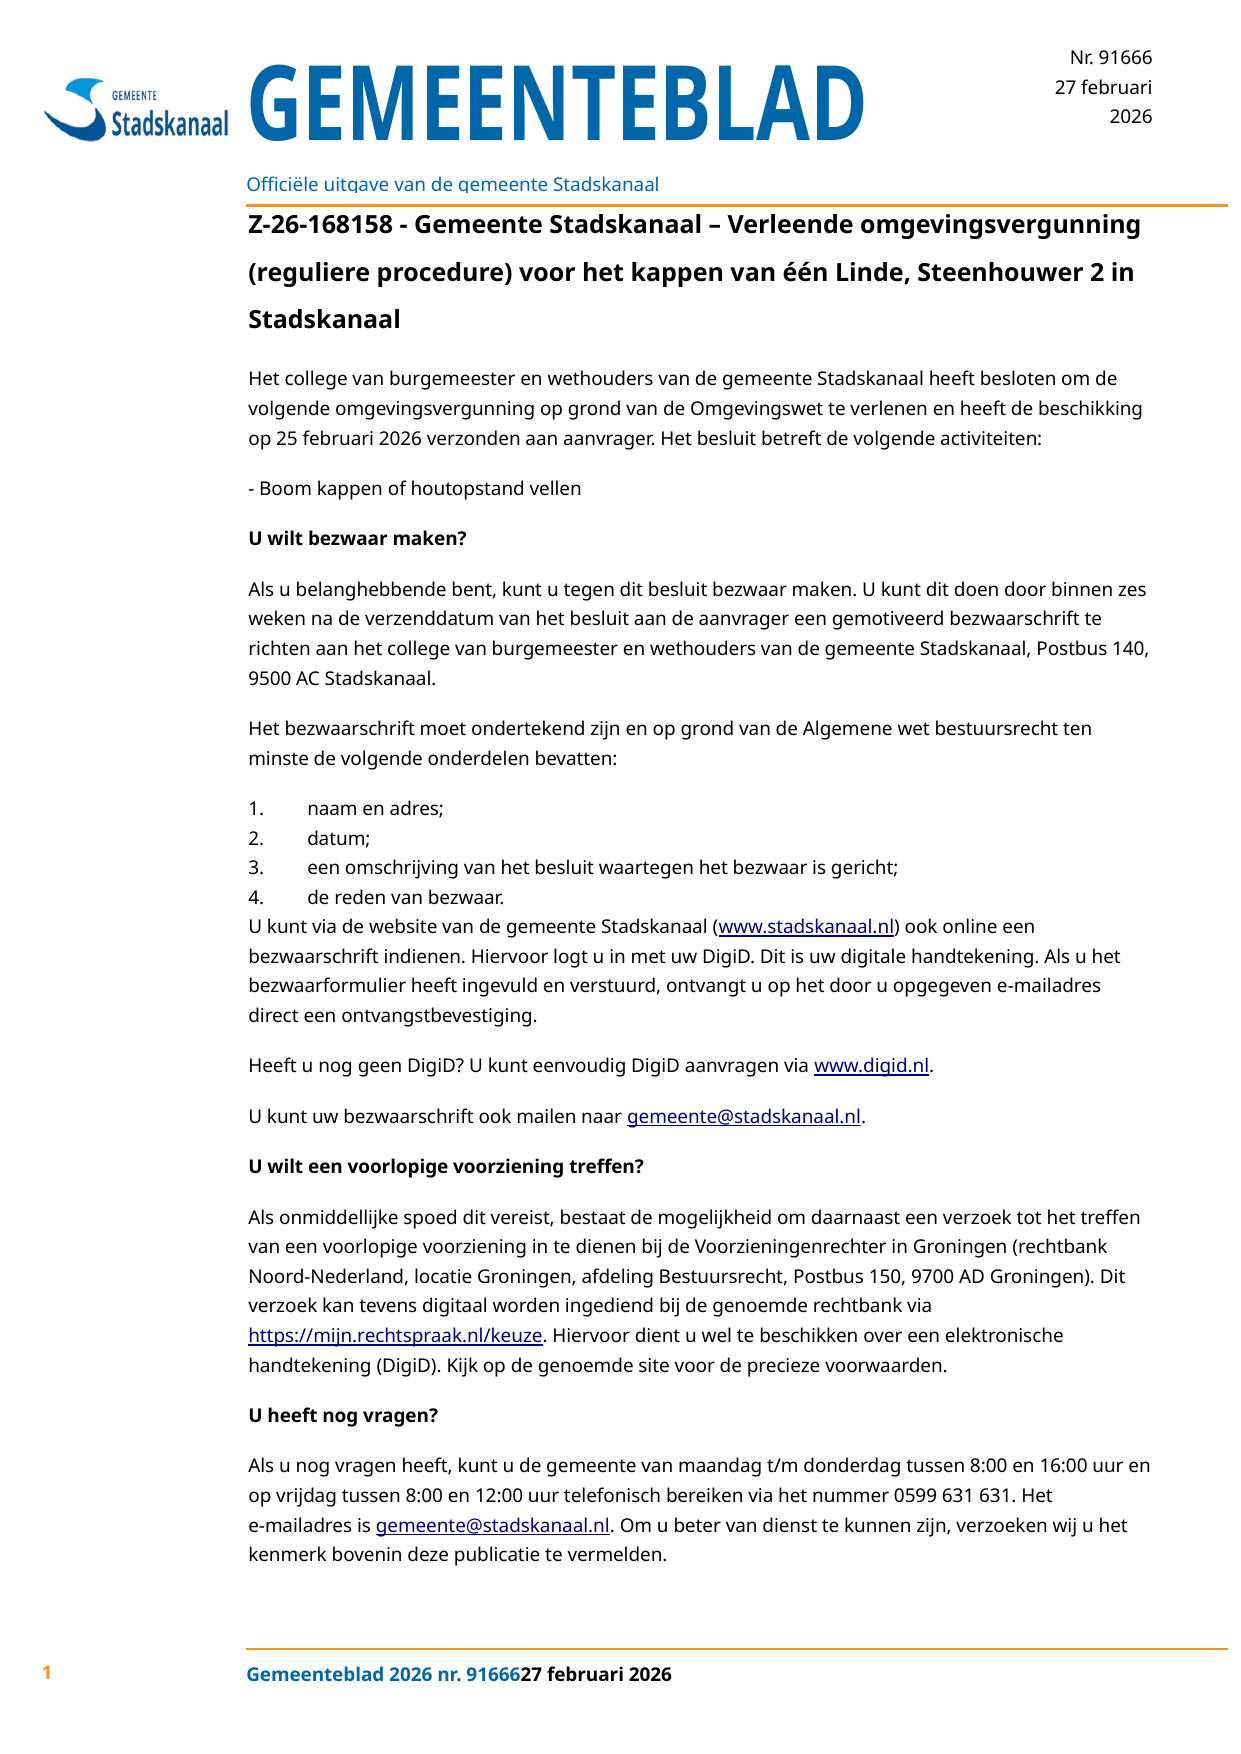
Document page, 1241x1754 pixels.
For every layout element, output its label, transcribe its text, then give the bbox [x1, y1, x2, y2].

list naam en adres; [248, 795, 1152, 821]
text U wilt bezwaar maken? [248, 526, 1152, 551]
list een omschrijving van het besluit waartegen het bezwaar is gericht; [248, 854, 1152, 880]
text Als onmiddellijke spoed dit vereist, bestaat de mogelijkheid om daarnaast een verzoek tot het treffen van een voorlopige voorziening in te dienen bij de Voorzieningenrechter in Groningen (rechtbank Noord-Nederland, locatie Groningen, afdeling Bestuursrecht, Postbus 150, 9700 AD Groningen). Dit verzoek kan tevens digitaal worden ingediend bij de genoemde rechtbank via https://mijn.rechtspraak.nl/keuze. Hiervoor dient u wel te beschikken over een elektronische handtekening (DigiD). Kijk op de genoemde site voor de precieze voorwaarden. [248, 1204, 1152, 1377]
picture [41, 47, 231, 172]
text U kunt uw bezwaarschrift ook mailen naar gemeente@stadskanaal.nl. [248, 1103, 1152, 1129]
text U heeft nog vragen? [248, 1402, 1152, 1428]
text - Boom kappen of houtopstand vellen [248, 475, 1152, 501]
text Het bezwaarschrift moet ondertekend zijn en op grond van de Algemene wet bestuursrecht ten minste de volgende onderdelen bevatten: [248, 715, 1152, 770]
text U kunt via de website van de gemeente Stadskanaal (www.stadskanaal.nl) ook online een bezwaarschrift indienen. Hiervoor logt u in met uw DigiD. Dit is uw digitale handtekening. Als u het bezwaarformulier heeft ingevuld en verstuurd, ontvangt u op het door u opgegeven e‑mailadres direct een ontvangstbevestiging. [248, 913, 1152, 1028]
text Heeft u nog geen DigiD? U kunt eenvoudig DigiD aanvragen via www.digid.nl. [248, 1053, 1152, 1078]
text Z-26-168158 - Gemeente Stadskanaal – Verleende omgevingsvergunning (reguliere procedure) voor het kappen van één Linde, Steenhouwer 2 in Stadskanaal [248, 207, 1152, 336]
text U wilt een voorlopige voorziening treffen? [248, 1153, 1152, 1179]
list de reden van bezwaar. [248, 884, 1152, 909]
text Als u belanghebbende bent, kunt u tegen dit besluit bezwaar maken. U kunt dit doen door binnen zes weken na de verzenddatum van het besluit aan de aanvrager een gemotiveerd bezwaarschrift te richten aan het college van burgemeester en wethouders van de gemeente Stadskanaal, Postbus 140, 9500 AC Stadskanaal. [248, 576, 1152, 690]
list datum; [248, 825, 1152, 850]
text Als u nog vragen heeft, kunt u de gemeente van maandag t/m donderdag tussen 8:00 en 16:00 uur en op vrijdag tussen 8:00 en 12:00 uur telefonisch bereiken via het nummer 0599 631 631. Het e‑mailadres is gemeente@stadskanaal.nl. Om u beter van dienst te kunnen zijn, verzoeken wij u het kenmerk bovenin deze publicatie te vermelden. [248, 1453, 1152, 1567]
text Het college van burgemeester en wethouders van de gemeente Stadskanaal heeft besloten om de volgende omgevingsvergunning op grond van de Omgevingswet te verlenen en heeft de beschikking op 25 februari 2026 verzonden aan aanvrager. Het besluit betreft de volgende activiteiten: [248, 366, 1152, 450]
